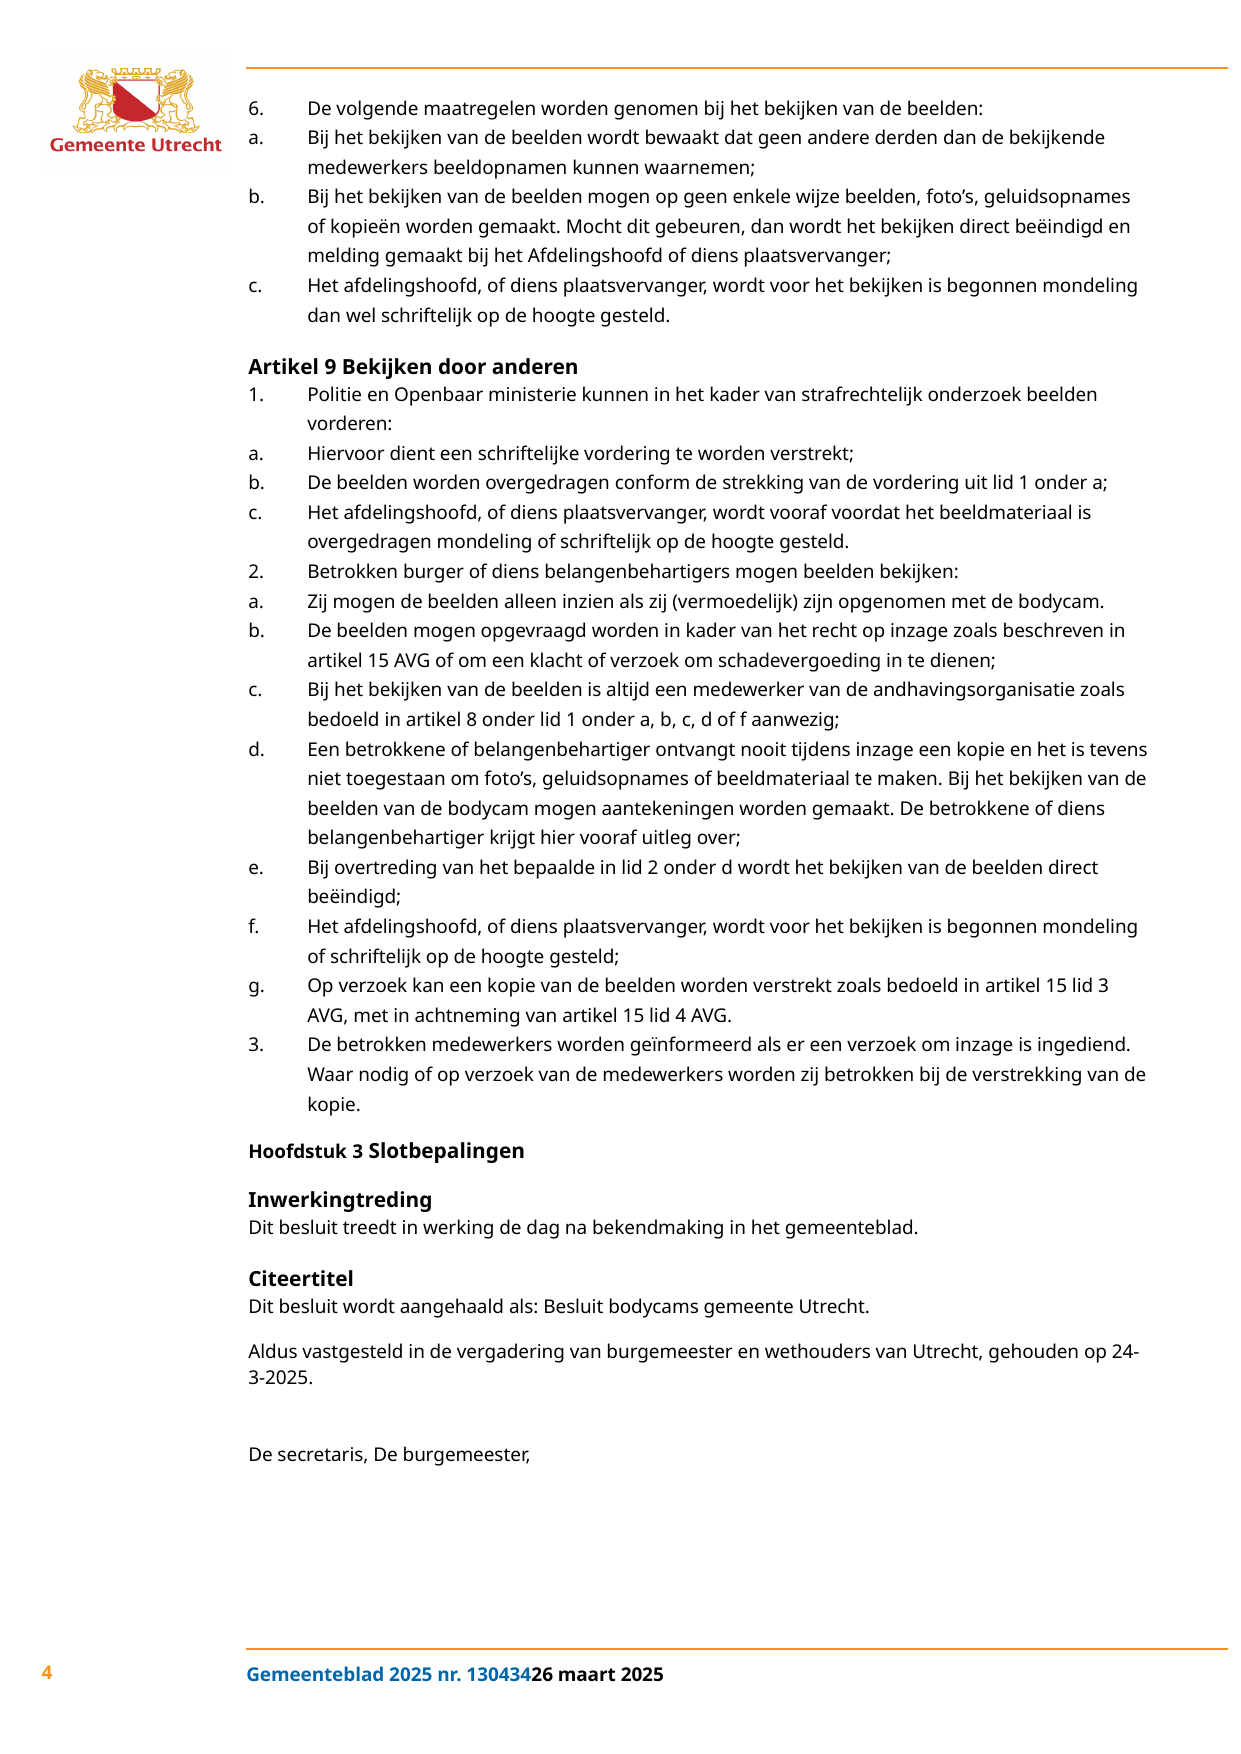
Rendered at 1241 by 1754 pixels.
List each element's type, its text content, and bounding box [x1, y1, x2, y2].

list Politie en Openbaar ministerie kunnen in het kader van strafrechtelijk onderzoek beelden vorderen: [248, 381, 1152, 436]
list Bij het bekijken van de beelden wordt bewaakt dat geen andere derden dan de bekijkende medewerkers beeldopnamen kunnen waarnemen; [248, 124, 1152, 180]
list Zij mogen de beelden alleen inzien als zij (vermoedelijk) zijn opgenomen met de bodycam. [248, 588, 1152, 613]
text Dit besluit treedt in werking de dag na bekendmaking in het gemeenteblad. [248, 1214, 1152, 1240]
picture [41, 47, 231, 172]
text Aldus vastgesteld in de vergadering van burgemeester en wethouders van Utrecht, gehouden op 24-3-2025. [248, 1338, 1152, 1390]
text Inwerkingtreding [248, 1186, 1152, 1214]
text Artikel 9 Bekijken door anderen [248, 352, 1152, 381]
text De secretaris, De burgemeester, [248, 1441, 1152, 1467]
list Bij overtreding van het bepaalde in lid 2 onder d wordt het bekijken van de beelden direct beëindigd; [248, 854, 1152, 909]
list Het afdelingshoofd, of diens plaatsvervanger, wordt voor het bekijken is begonnen mondeling of schriftelijk op de hoogte gesteld; [248, 913, 1152, 968]
text Citeertitel [248, 1264, 1152, 1293]
list Het afdelingshoofd, of diens plaatsvervanger, wordt vooraf voordat het beeldmateriaal is overgedragen mondeling of schriftelijk op de hoogte gesteld. [248, 499, 1152, 554]
list Het afdelingshoofd, of diens plaatsvervanger, wordt voor het bekijken is begonnen mondeling dan wel schriftelijk op de hoogte gesteld. [248, 272, 1152, 328]
list Betrokken burger of diens belangenbehartigers mogen beelden bekijken: [248, 558, 1152, 584]
list Bij het bekijken van de beelden is altijd een medewerker van de andhavingsorganisatie zoals bedoeld in artikel 8 onder lid 1 onder a, b, c, d of f aanwezig; [248, 677, 1152, 732]
list Hiervoor dient een schriftelijke vordering te worden verstrekt; [248, 440, 1152, 466]
text Hoofdstuk 3 Slotbepalingen [248, 1136, 1152, 1165]
list Een betrokkene of belangenbehartiger ontvangt nooit tijdens inzage een kopie en het is tevens niet toegestaan om foto’s, geluidsopnames of beeldmateriaal te maken. Bij het bekijken van de beelden van de bodycam mogen aantekeningen worden gemaakt. De betrokkene of diens belangenbehartiger krijgt hier vooraf uitleg over; [248, 736, 1152, 850]
text Dit besluit wordt aangehaald als: Besluit bodycams gemeente Utrecht. [248, 1293, 1152, 1319]
list Bij het bekijken van de beelden mogen op geen enkele wijze beelden, foto’s, geluidsopnames of kopieën worden gemaakt. Mocht dit gebeuren, dan wordt het bekijken direct beëindigd en melding gemaakt bij het Afdelingshoofd of diens plaatsvervanger; [248, 183, 1152, 268]
list De beelden mogen opgevraagd worden in kader van het recht op inzage zoals beschreven in artikel 15 AVG of om een klacht of verzoek om schadevergoeding in te dienen; [248, 617, 1152, 673]
list Op verzoek kan een kopie van de beelden worden verstrekt zoals bedoeld in artikel 15 lid 3 AVG, met in achtneming van artikel 15 lid 4 AVG. [248, 972, 1152, 1028]
list De beelden worden overgedragen conform de strekking van de vordering uit lid 1 onder a; [248, 469, 1152, 495]
list De betrokken medewerkers worden geïnformeerd als er een verzoek om inzage is ingediend. Waar nodig of op verzoek van de medewerkers worden zij betrokken bij de verstrekking van de kopie. [248, 1032, 1152, 1116]
list De volgende maatregelen worden genomen bij het bekijken van de beelden: [248, 95, 1152, 121]
